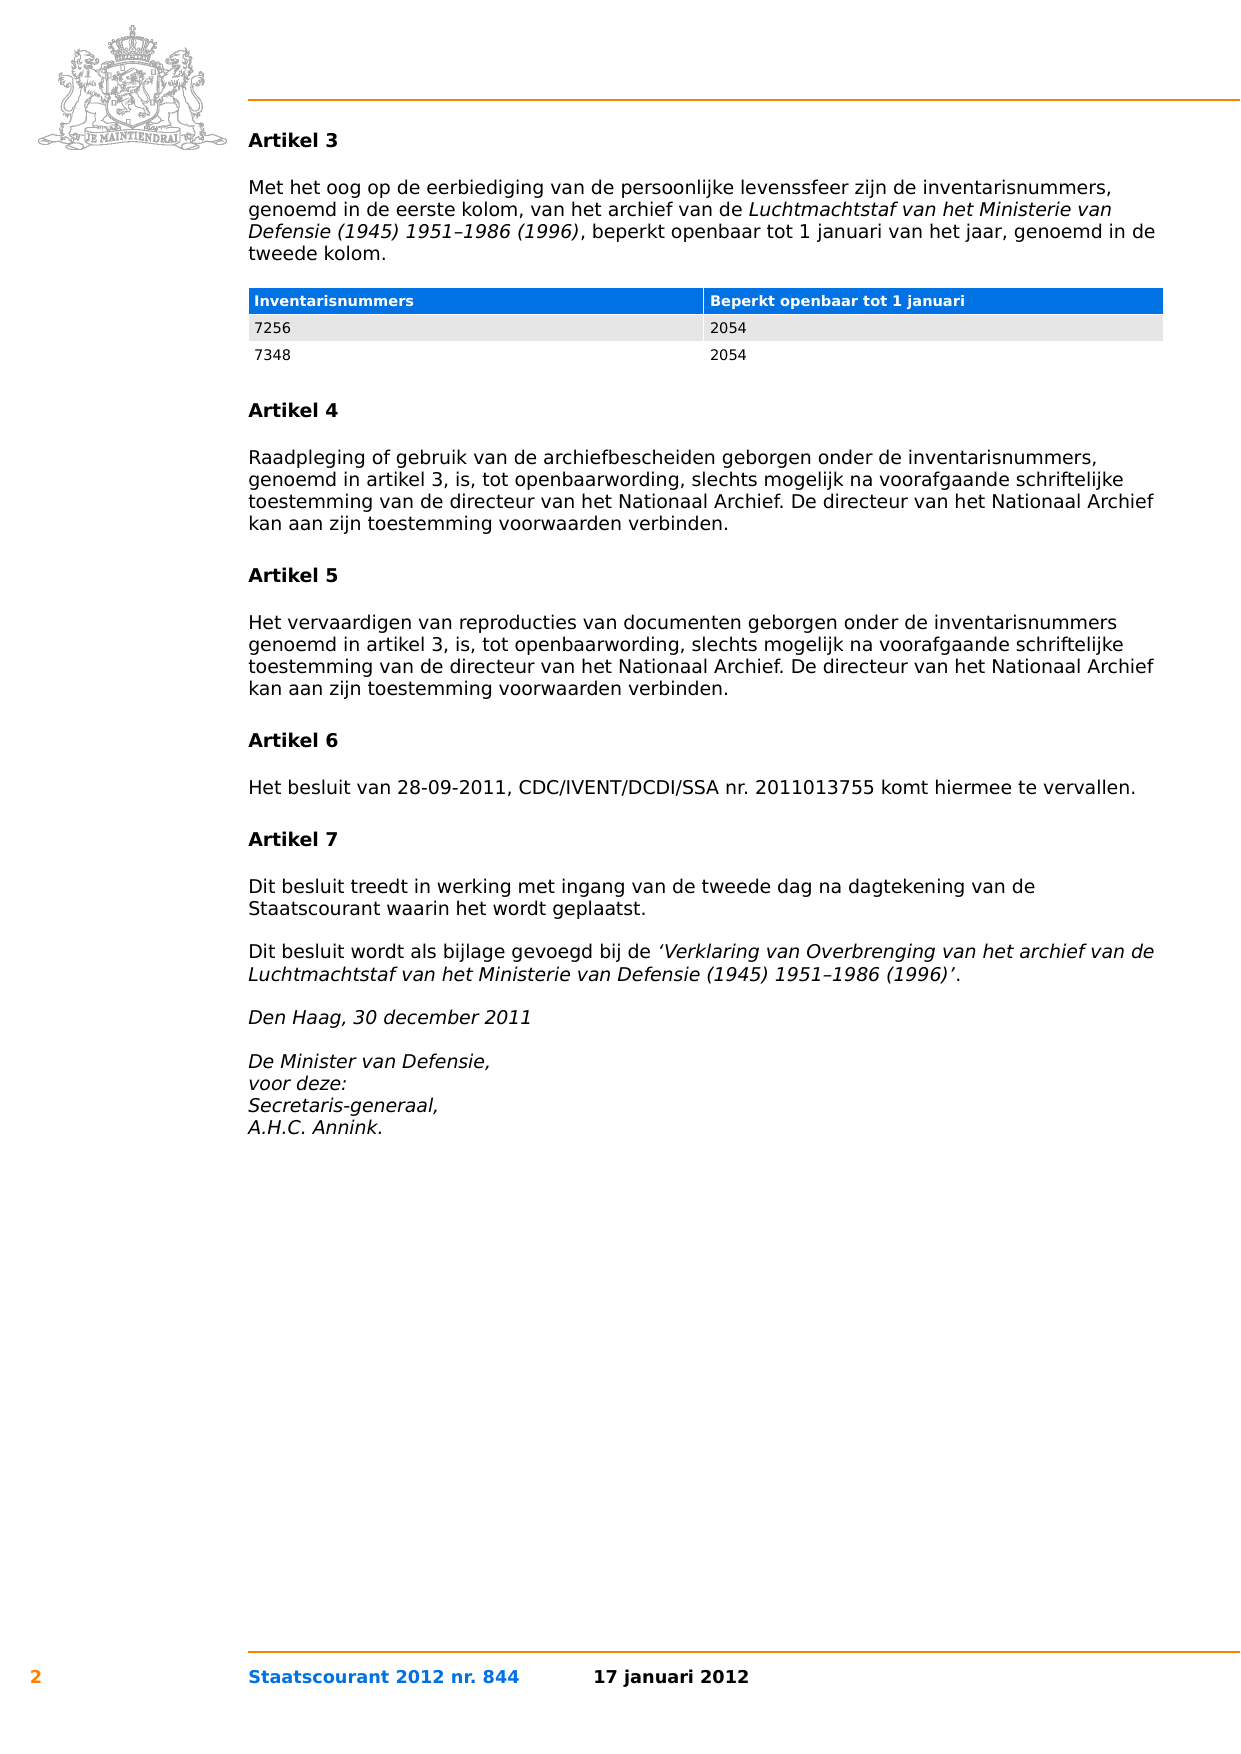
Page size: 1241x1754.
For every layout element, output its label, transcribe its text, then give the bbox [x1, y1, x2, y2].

subtitle Artikel 7 [248, 829, 1163, 851]
text De Minister van Defensie, voor deze: Secretaris-generaal, A.H.C. Annink. [248, 1051, 1163, 1139]
text Den Haag, 30 december 2011 [248, 1007, 1163, 1029]
text Raadpleging of gebruik van de archiefbescheiden geborgen onder de inventarisnummers, genoemd in artikel 3, is, tot openbaarwording, slechts mogelijk na voorafgaande schriftelijke toestemming van de directeur van het Nationaal Archief. De directeur van het Nationaal Archief kan aan zijn toestemming voorwaarden verbinden. [248, 447, 1163, 535]
subtitle Artikel 5 [248, 565, 1163, 587]
picture [38, 25, 227, 150]
text Het vervaardigen van reproducties van documenten geborgen onder de inventarisnummers genoemd in artikel 3, is, tot openbaarwording, slechts mogelijk na voorafgaande schriftelijke toestemming van de directeur van het Nationaal Archief. De directeur van het Nationaal Archief kan aan zijn toestemming voorwaarden verbinden. [248, 612, 1163, 700]
table_header Beperkt openbaar tot 1 januari [704, 288, 1163, 314]
table_cell 2054 [704, 315, 1163, 341]
text Met het oog op de eerbiediging van de persoonlijke levenssfeer zijn de inventarisnummers, genoemd in de eerste kolom, van het archief van de Luchtmachtstaf van het Ministerie van Defensie (1945) 1951–1986 (1996), beperkt openbaar tot 1 januari van het jaar, genoemd in de tweede kolom. [248, 177, 1163, 265]
subtitle Artikel 4 [248, 400, 1163, 422]
table_cell 7348 [249, 343, 703, 369]
subtitle Artikel 3 [248, 130, 1163, 152]
table_header Inventarisnummers [249, 288, 703, 314]
table_cell 2054 [704, 343, 1163, 369]
text Het besluit van 28-09-2011, CDC/IVENT/DCDI/SSA nr. 2011013755 komt hiermee te vervallen. [248, 777, 1163, 799]
text Dit besluit wordt als bijlage gevoegd bij de ‘Verklaring van Overbrenging van het archief van de Luchtmachtstaf van het Ministerie van Defensie (1945) 1951–1986 (1996)’. [248, 941, 1163, 985]
subtitle Artikel 6 [248, 730, 1163, 752]
table_cell 7256 [249, 315, 703, 341]
text Dit besluit treedt in werking met ingang van de tweede dag na dagtekening van de Staatscourant waarin het wordt geplaatst. [248, 876, 1163, 919]
